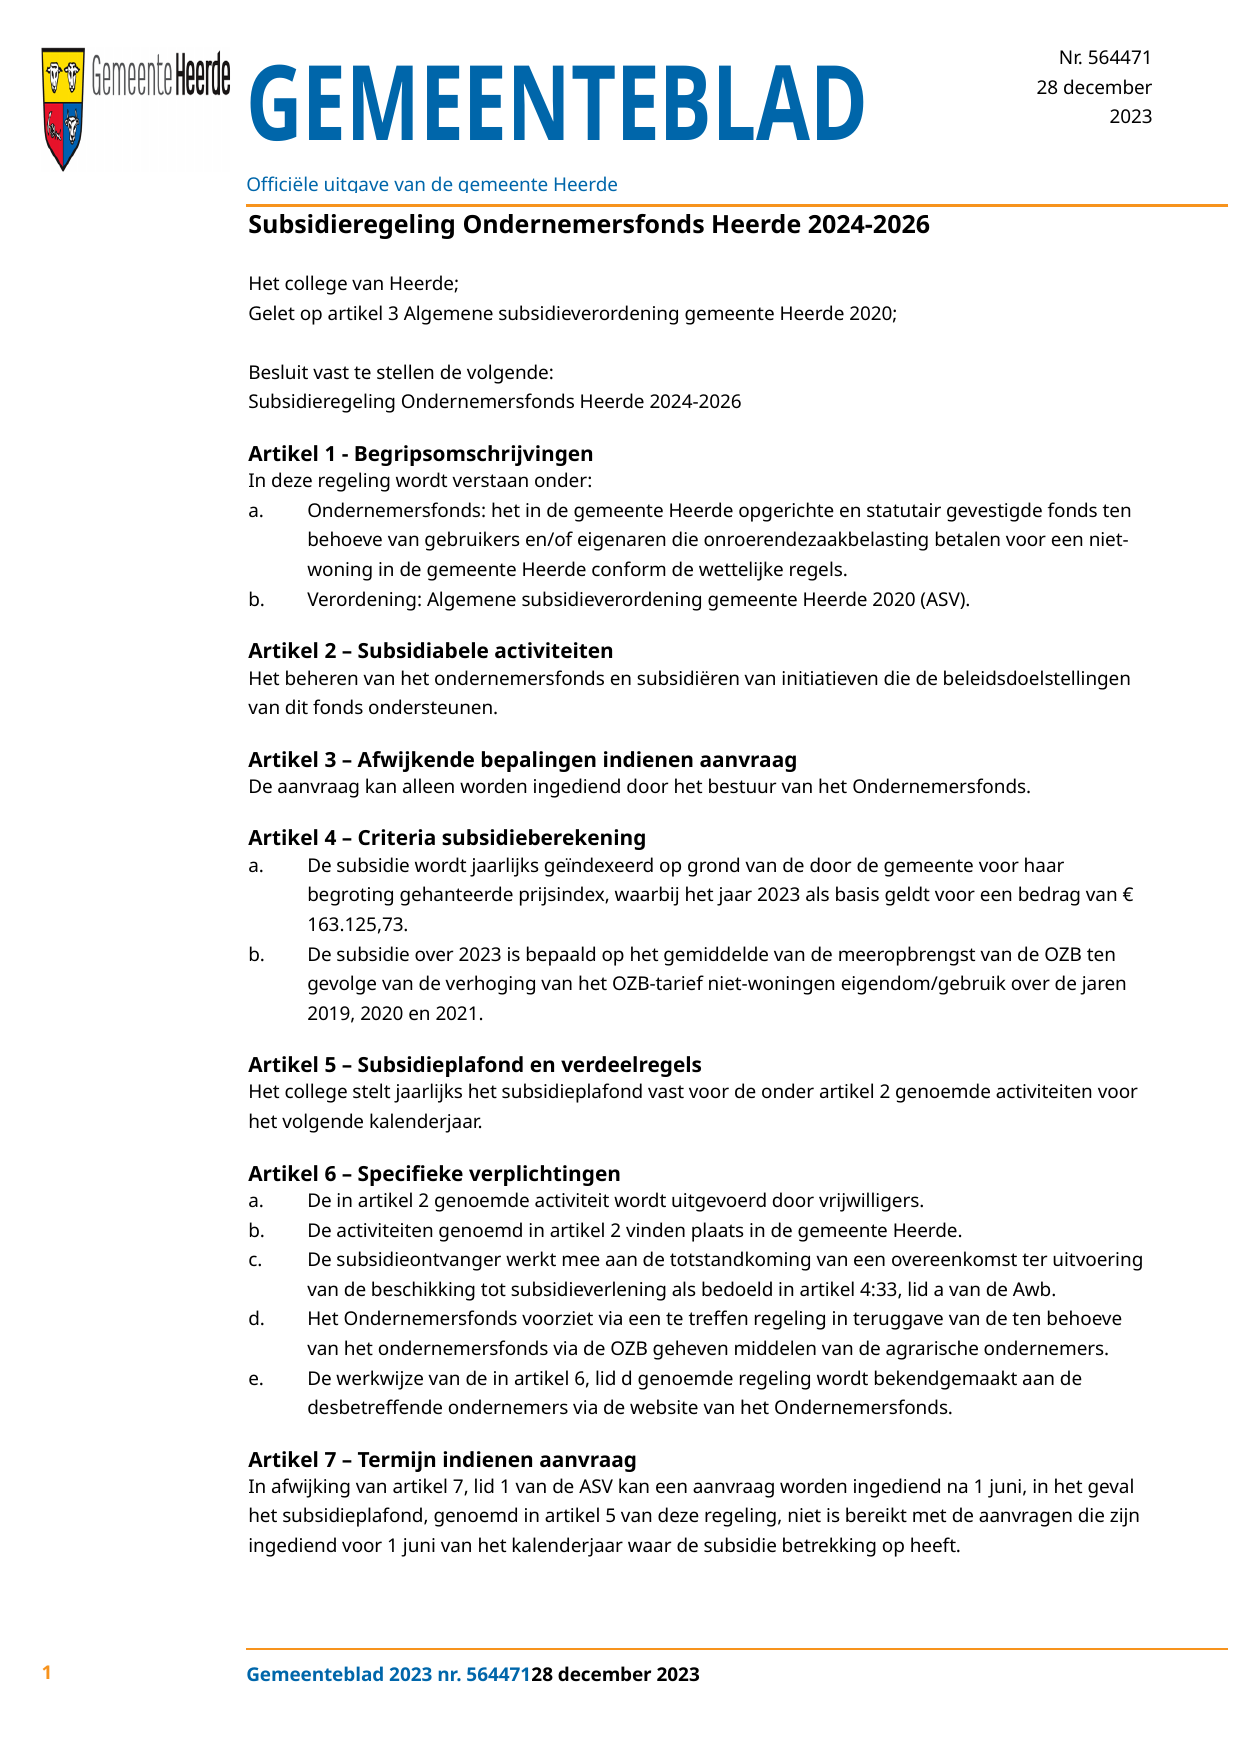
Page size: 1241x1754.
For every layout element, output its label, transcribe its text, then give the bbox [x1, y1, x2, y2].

text Artikel 5 – Subsidieplafond en verdeelregels [248, 1050, 1152, 1079]
text Besluit vast te stellen de volgende: [248, 359, 1152, 385]
list De subsidie wordt jaarlijks geïndexeerd op grond van de door de gemeente voor haar begroting gehanteerde prijsindex, waarbij het jaar 2023 als basis geldt voor een bedrag van € 163.125,73. [248, 852, 1152, 937]
text In deze regeling wordt verstaan onder: [248, 467, 1152, 493]
list De subsidieontvanger werkt mee aan de totstandkoming van een overeenkomst ter uitvoering van de beschikking tot subsidieverlening als bedoeld in artikel 4:33, lid a van de Awb. [248, 1246, 1152, 1302]
text Gelet op artikel 3 Algemene subsidieverordening gemeente Heerde 2020; [248, 300, 1152, 326]
list Verordening: Algemene subsidieverordening gemeente Heerde 2020 (ASV). [248, 586, 1152, 612]
text Het beheren van het ondernemersfonds en subsidiëren van initiatieven die de beleidsdoelstellingen van dit fonds ondersteunen. [248, 665, 1152, 720]
text De aanvraag kan alleen worden ingediend door het bestuur van het Ondernemersfonds. [248, 773, 1152, 799]
list De activiteiten genoemd in artikel 2 vinden plaats in de gemeente Heerde. [248, 1217, 1152, 1242]
text Artikel 6 – Specifieke verplichtingen [248, 1159, 1152, 1187]
list Het Ondernemersfonds voorziet via een te treffen regeling in teruggave van de ten behoeve van het ondernemersfonds via de OZB geheven middelen van de agrarische ondernemers. [248, 1306, 1152, 1361]
picture [41, 47, 231, 172]
text Artikel 1 - Begripsomschrijvingen [248, 439, 1152, 467]
text Artikel 4 – Criteria subsidieberekening [248, 823, 1152, 852]
list De subsidie over 2023 is bepaald op het gemiddelde van de meeropbrengst van de OZB ten gevolge van de verhoging van het OZB-tarief niet-woningen eigendom/gebruik over de jaren 2019, 2020 en 2021. [248, 941, 1152, 1026]
list De in artikel 2 genoemde activiteit wordt uitgevoerd door vrijwilligers. [248, 1187, 1152, 1213]
text Subsidieregeling Ondernemersfonds Heerde 2024-2026 [248, 389, 1152, 414]
text Subsidieregeling Ondernemersfonds Heerde 2024-2026 [248, 207, 1152, 241]
text Artikel 3 – Afwijkende bepalingen indienen aanvraag [248, 745, 1152, 773]
text Het college van Heerde; [248, 270, 1152, 296]
list De werkwijze van de in artikel 6, lid d genoemde regeling wordt bekendgemaakt aan de desbetreffende ondernemers via de website van het Ondernemersfonds. [248, 1365, 1152, 1420]
text Het college stelt jaarlijks het subsidieplafond vast voor de onder artikel 2 genoemde activiteiten voor het volgende kalenderjaar. [248, 1079, 1152, 1134]
text In afwijking van artikel 7, lid 1 van de ASV kan een aanvraag worden ingediend na 1 juni, in het geval het subsidieplafond, genoemd in artikel 5 van deze regeling, niet is bereikt met de aanvragen die zijn ingediend voor 1 juni van het kalenderjaar waar de subsidie betrekking op heeft. [248, 1473, 1152, 1558]
text Artikel 2 – Subsidiabele activiteiten [248, 636, 1152, 665]
text Artikel 7 – Termijn indienen aanvraag [248, 1445, 1152, 1473]
list Ondernemersfonds: het in de gemeente Heerde opgerichte en statutair gevestigde fonds ten behoeve van gebruikers en/of eigenaren die onroerendezaakbelasting betalen voor een niet-woning in de gemeente Heerde conform de wettelijke regels. [248, 497, 1152, 582]
